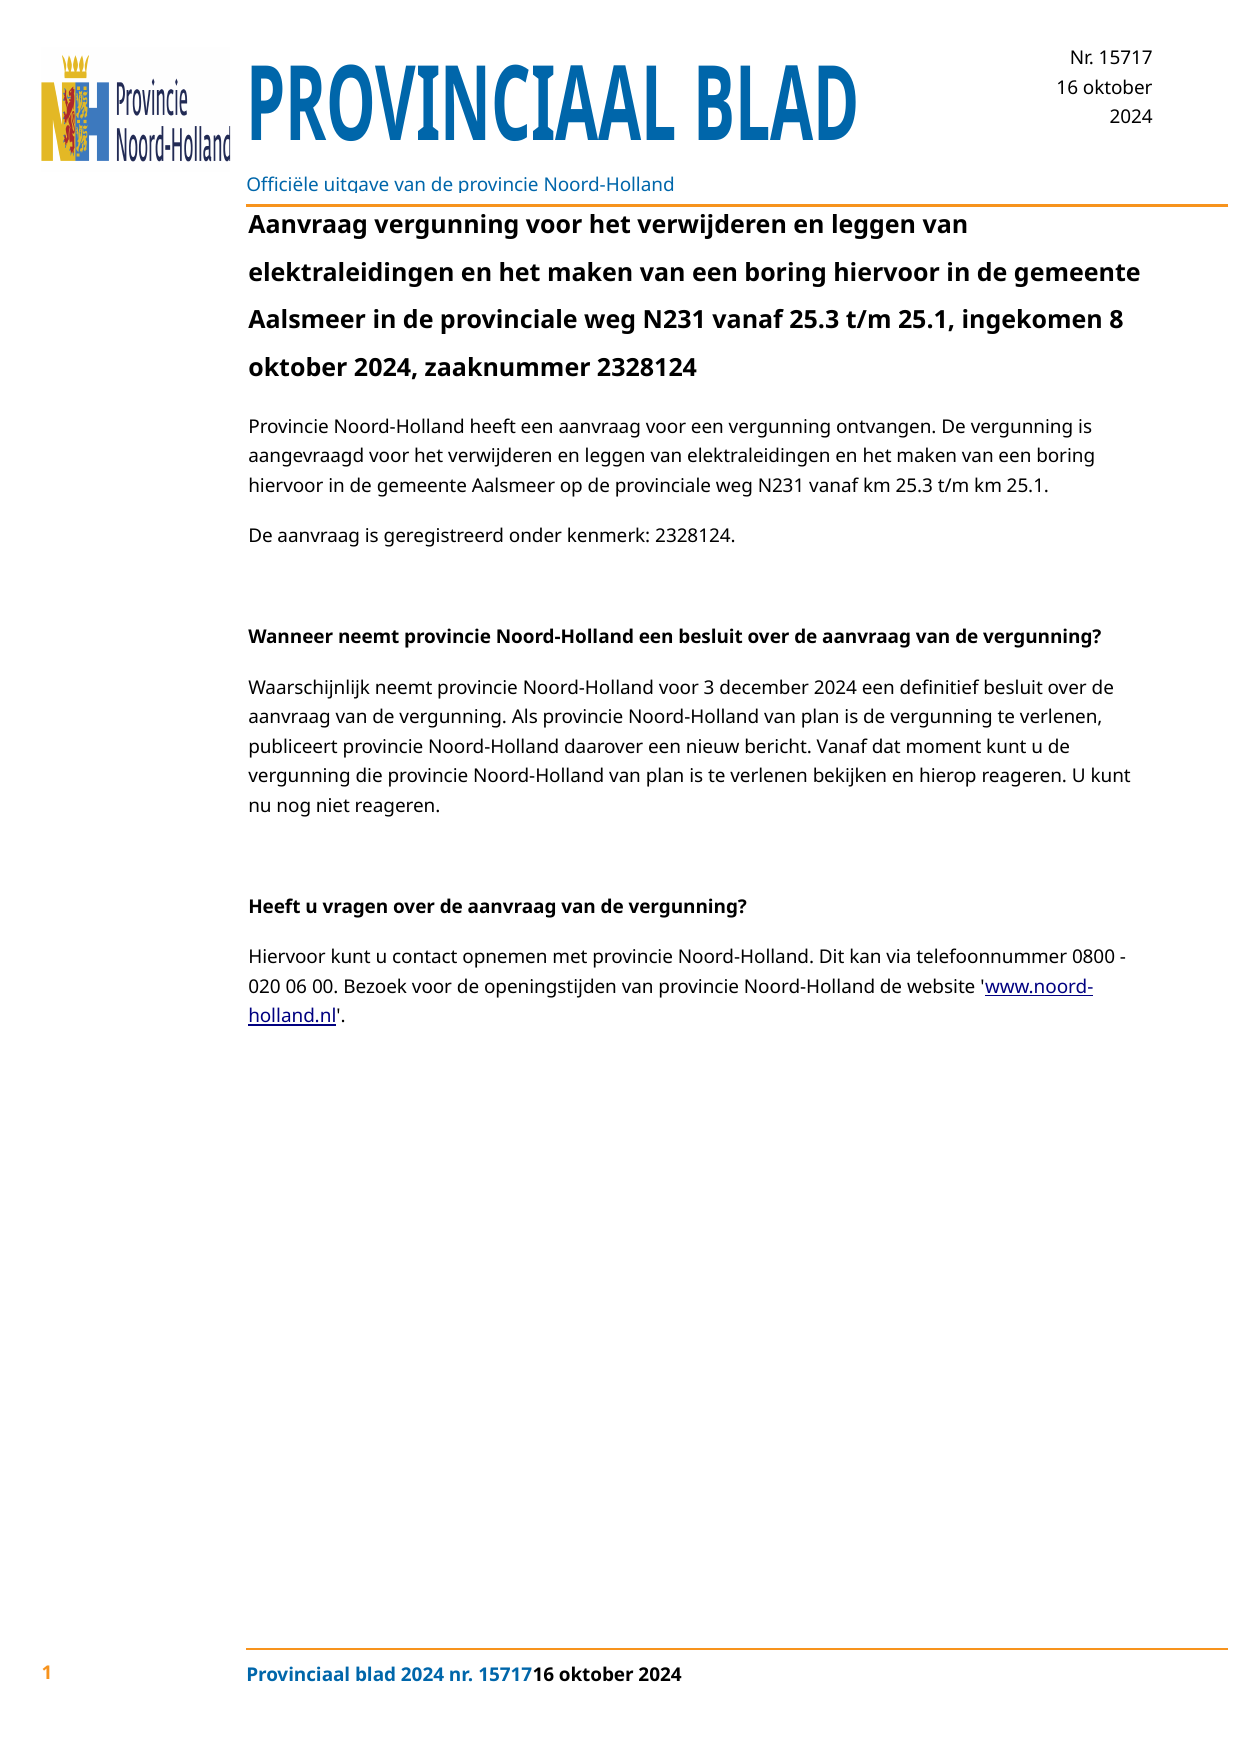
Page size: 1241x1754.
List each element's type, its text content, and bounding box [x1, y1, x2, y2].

picture [41, 47, 231, 172]
text Wanneer neemt provincie Noord-Holland een besluit over de aanvraag van de vergunning? [248, 623, 1152, 649]
text De aanvraag is geregistreerd onder kenmerk: 2328124. [248, 523, 1152, 548]
text Waarschijnlijk neemt provincie Noord-Holland voor 3 december 2024 een definitief besluit over de aanvraag van de vergunning. Als provincie Noord-Holland van plan is de vergunning te verlenen, publiceert provincie Noord-Holland daarover een nieuw bericht. Vanaf dat moment kunt u de vergunning die provincie Noord-Holland van plan is te verlenen bekijken en hierop reageren. U kunt nu nog niet reageren. [248, 674, 1152, 818]
text Hiervoor kunt u contact opnemen met provincie Noord-Holland. Dit kan via telefoonnummer 0800 - 020 06 00. Bezoek voor de openingstijden van provincie Noord-Holland de website 'www.noord-holland.nl'. [248, 943, 1152, 1028]
text Heeft u vragen over de aanvraag van de vergunning? [248, 893, 1152, 919]
text Aanvraag vergunning voor het verwijderen en leggen van elektraleidingen en het maken van een boring hiervoor in de gemeente Aalsmeer in de provinciale weg N231 vanaf 25.3 t/m 25.1, ingekomen 8 oktober 2024, zaaknummer 2328124 [248, 207, 1152, 384]
text Provincie Noord-Holland heeft een aanvraag voor een vergunning ontvangen. De vergunning is aangevraagd voor het verwijderen en leggen van elektraleidingen en het maken van een boring hiervoor in de gemeente Aalsmeer op de provinciale weg N231 vanaf km 25.3 t/m km 25.1. [248, 413, 1152, 498]
